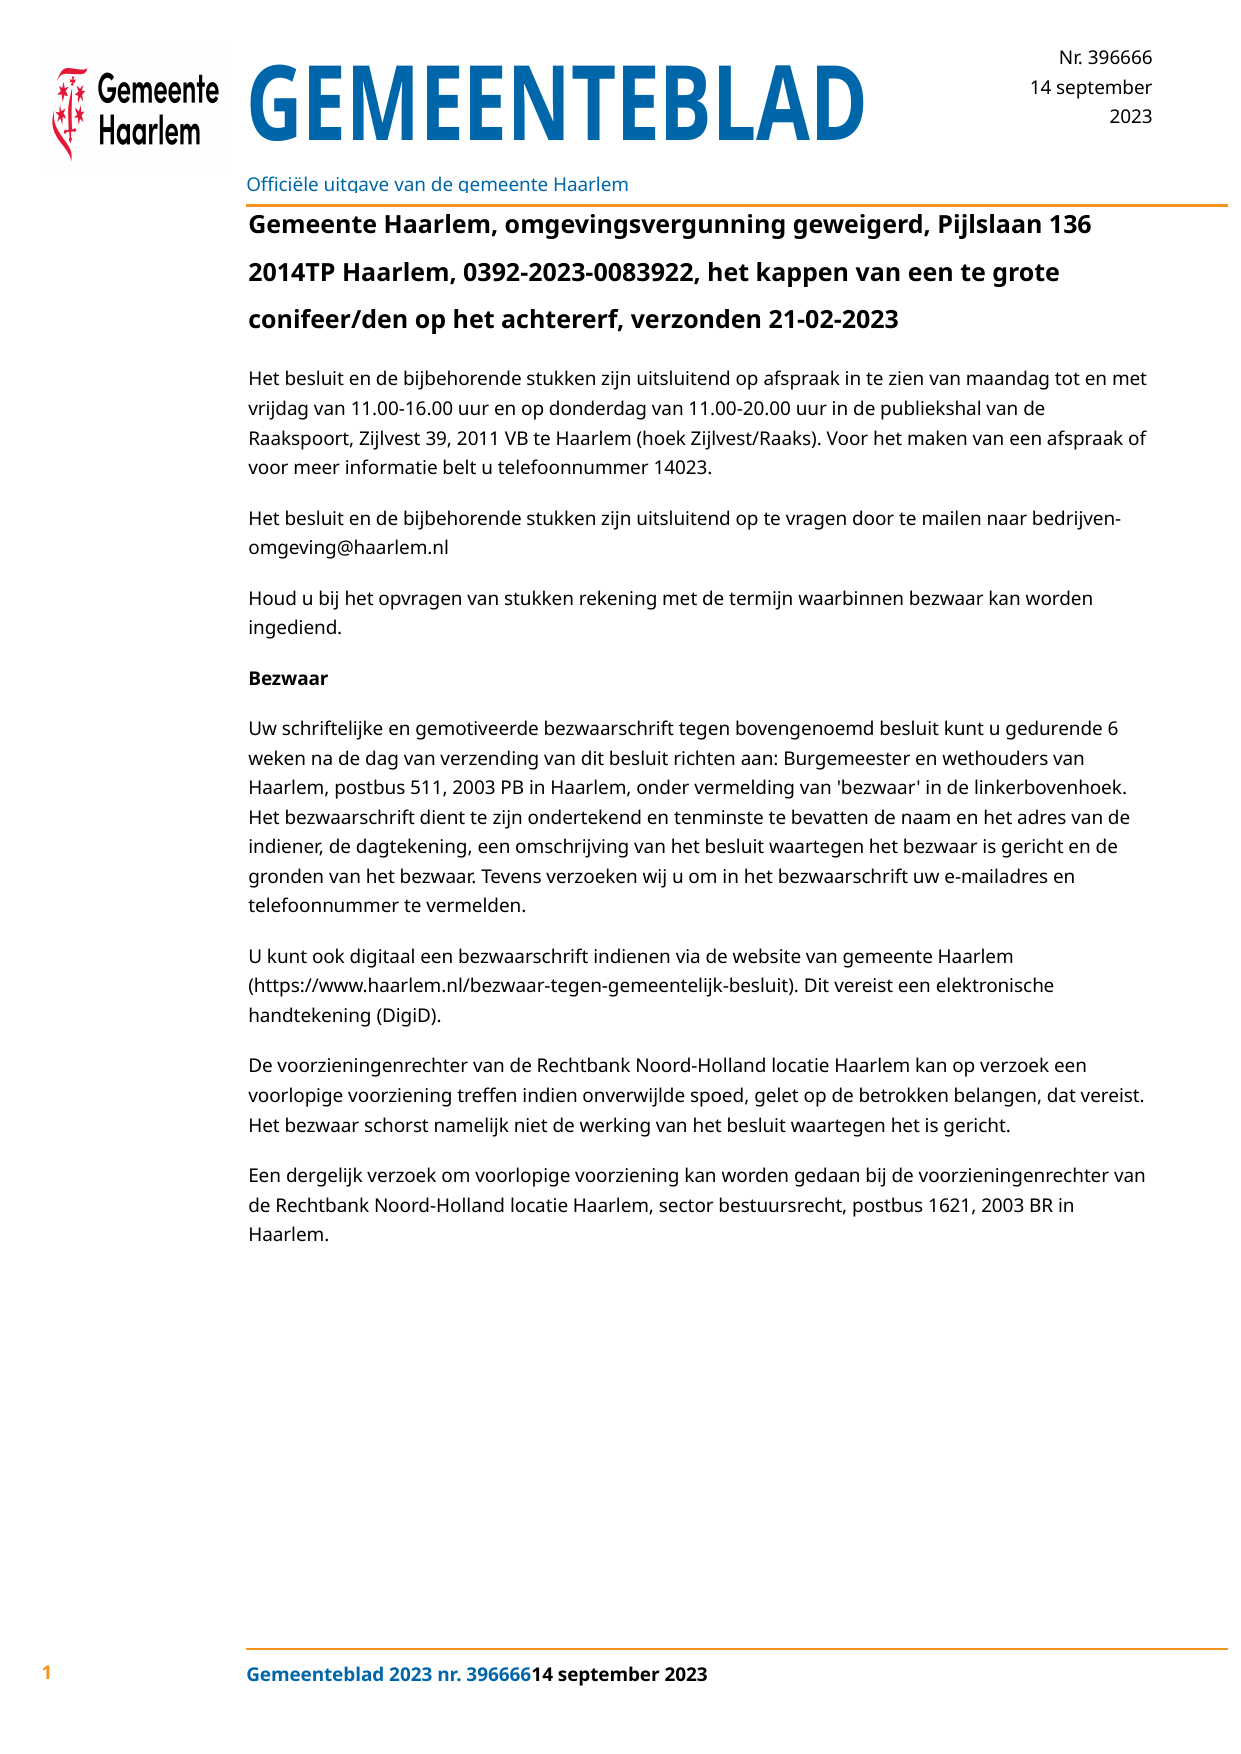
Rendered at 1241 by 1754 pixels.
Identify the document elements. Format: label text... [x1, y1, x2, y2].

text Bezwaar [248, 665, 1152, 690]
text Het besluit en de bijbehorende stukken zijn uitsluitend op te vragen door te mailen naar bedrijven-omgeving@haarlem.nl [248, 505, 1152, 560]
picture [41, 47, 231, 172]
text De voorzieningenrechter van de Rechtbank Noord-Holland locatie Haarlem kan op verzoek een voorlopige voorziening treffen indien onverwijlde spoed, gelet op de betrokken belangen, dat vereist. Het bezwaar schorst namelijk niet de werking van het besluit waartegen het is gericht. [248, 1053, 1152, 1137]
text Het besluit en de bijbehorende stukken zijn uitsluitend op afspraak in te zien van maandag tot en met vrijdag van 11.00-16.00 uur en op donderdag van 11.00-20.00 uur in de publiekshal van de Raakspoort, Zijlvest 39, 2011 VB te Haarlem (hoek Zijlvest/Raaks). Voor het maken van een afspraak of voor meer informatie belt u telefoonnummer 14023. [248, 366, 1152, 480]
text Gemeente Haarlem, omgevingsvergunning geweigerd, Pijlslaan 136 2014TP Haarlem, 0392-2023-0083922, het kappen van een te grote conifeer/den op het achtererf, verzonden 21-02-2023 [248, 207, 1152, 336]
text Uw schriftelijke en gemotiveerde bezwaarschrift tegen bovengenoemd besluit kunt u gedurende 6 weken na de dag van verzending van dit besluit richten aan: Burgemeester en wethouders van Haarlem, postbus 511, 2003 PB in Haarlem, onder vermelding van 'bezwaar' in de linkerbovenhoek. Het bezwaarschrift dient te zijn ondertekend en tenminste te bevatten de naam en het adres van de indiener, de dagtekening, een omschrijving van het besluit waartegen het bezwaar is gericht en de gronden van het bezwaar. Tevens verzoeken wij u om in het bezwaarschrift uw e-mailadres en telefoonnummer te vermelden. [248, 715, 1152, 918]
text Een dergelijk verzoek om voorlopige voorziening kan worden gedaan bij de voorzieningenrechter van de Rechtbank Noord-Holland locatie Haarlem, sector bestuursrecht, postbus 1621, 2003 BR in Haarlem. [248, 1162, 1152, 1247]
text U kunt ook digitaal een bezwaarschrift indienen via de website van gemeente Haarlem (https://www.haarlem.nl/bezwaar-tegen-gemeentelijk-besluit). Dit vereist een elektronische handtekening (DigiD). [248, 943, 1152, 1028]
text Houd u bij het opvragen van stukken rekening met de termijn waarbinnen bezwaar kan worden ingediend. [248, 585, 1152, 640]
